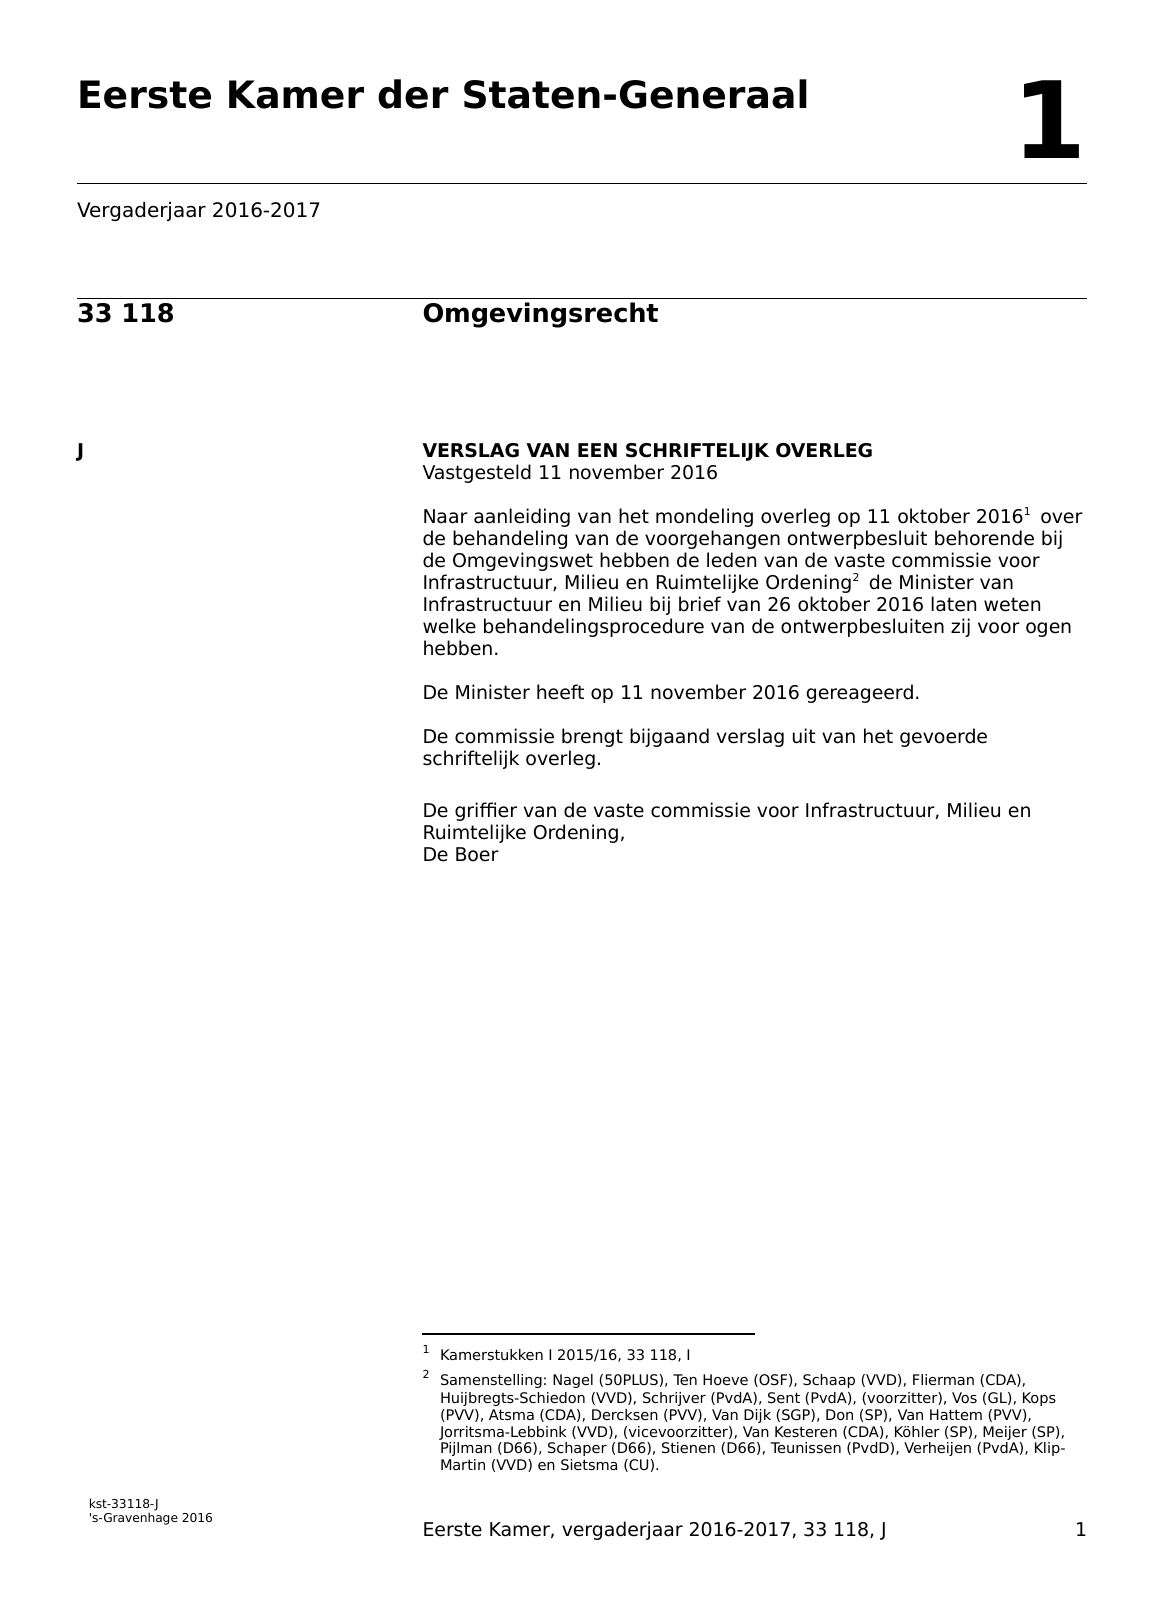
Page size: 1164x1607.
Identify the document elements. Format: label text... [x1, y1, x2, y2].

table_cell Vergaderjaar 2016-2017 [77, 184, 1087, 298]
text De Minister heeft op 11 november 2016 gereageerd. [422, 682, 1087, 704]
text Kamerstukken I 2015/16, 33 118, I [422, 1343, 1087, 1365]
text Vastgesteld 11 november 2016 [422, 462, 1087, 484]
text De commissie brengt bijgaand verslag uit van het gevoerde schriftelijk overleg. [422, 726, 1087, 770]
table_header 1 [886, 59, 1087, 183]
text Naar aanleiding van het mondeling overleg op 11 oktober 2016 over de behandeling van de voorgehangen ontwerpbesluit behorende bij de Omgevingswet hebben de leden van de vaste commissie voor Infrastructuur, Milieu en Ruimtelijke Ordening de Minister van Infrastructuur en Milieu bij brief van 26 oktober 2016 laten weten welke behandelingsprocedure van de ontwerpbesluiten zij voor ogen hebben. [422, 506, 1087, 660]
text kst-33118-J [88, 1497, 323, 1511]
subtitle J VERSLAG VAN EEN SCHRIFTELIJK OVERLEG [77, 440, 1087, 462]
text 's-Gravenhage 2016 [88, 1511, 323, 1525]
table_header Eerste Kamer der Staten-Generaal [77, 59, 886, 183]
text Samenstelling: Nagel (50PLUS), Ten Hoeve (OSF), Schaap (VVD), Flierman (CDA), Huijbregts-Schiedon (VVD), Schrijver (PvdA), Sent (PvdA), (voorzitter), Vos (GL), Kops (PVV), Atsma (CDA), Dercksen (PVV), Van Dijk (SGP), Don (SP), Van Hattem (PVV), Jorritsma-Lebbink (VVD), (vicevoorzitter), Van Kesteren (CDA), Köhler (SP), Meijer (SP), Pijlman (D66), Schaper (D66), Stienen (D66), Teunissen (PvdD), Verheijen (PvdA), Klip-Martin (VVD) en Sietsma (CU). [422, 1368, 1087, 1474]
subtitle 33 118 Omgevingsrecht [77, 299, 1087, 329]
text De griffier van de vaste commissie voor Infrastructuur, Milieu en Ruimtelijke Ordening, De Boer [422, 800, 1087, 866]
